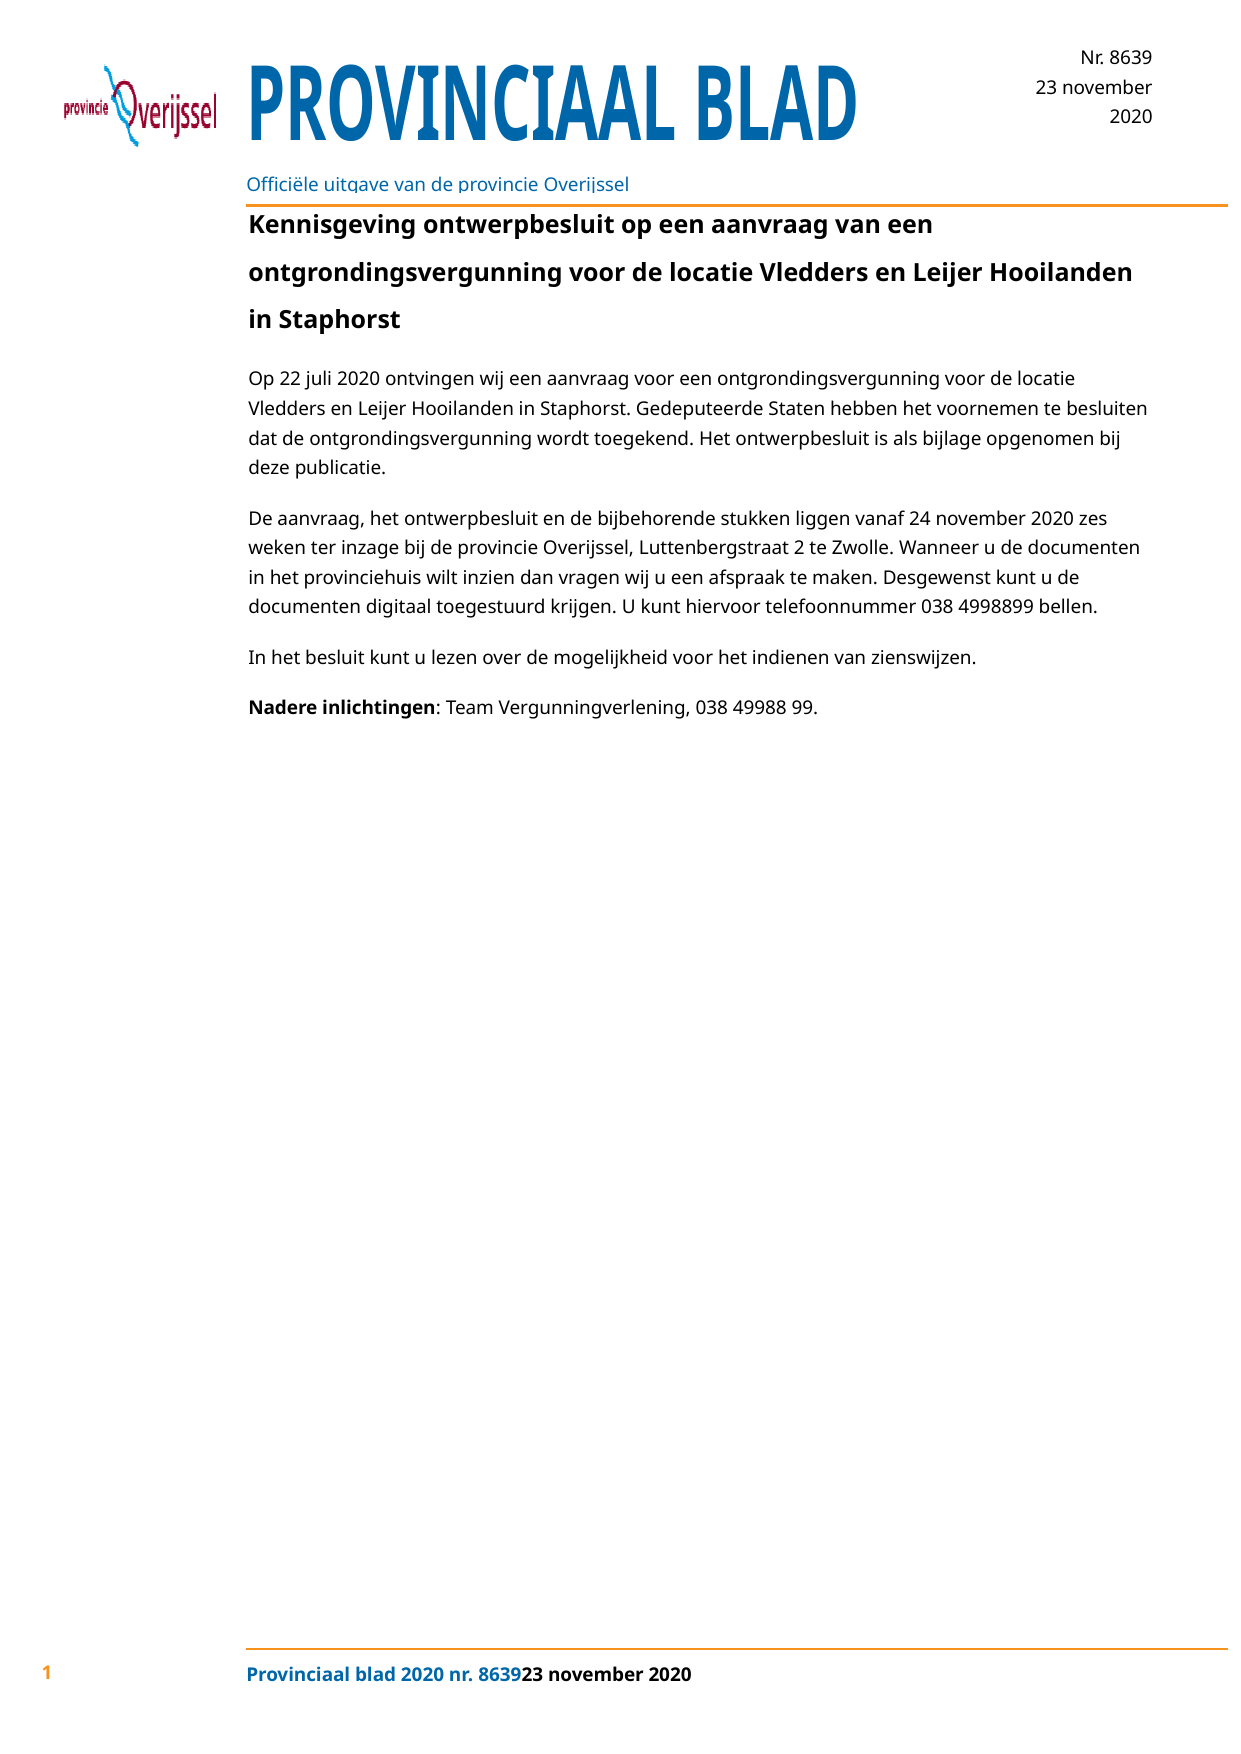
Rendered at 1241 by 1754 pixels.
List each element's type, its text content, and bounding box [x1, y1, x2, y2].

text De aanvraag, het ontwerpbesluit en de bijbehorende stukken liggen vanaf 24 november 2020 zes weken ter inzage bij de provincie Overijssel, Luttenbergstraat 2 te Zwolle. Wanneer u de documenten in het provinciehuis wilt inzien dan vragen wij u een afspraak te maken. Desgewenst kunt u de documenten digitaal toegestuurd krijgen. U kunt hiervoor telefoonnummer 038 4998899 bellen. [248, 505, 1152, 619]
text Kennisgeving ontwerpbesluit op een aanvraag van een ontgrondingsvergunning voor de locatie Vledders en Leijer Hooilanden in Staphorst [248, 207, 1152, 336]
text Op 22 juli 2020 ontvingen wij een aanvraag voor een ontgrondingsvergunning voor de locatie Vledders en Leijer Hooilanden in Staphorst. Gedeputeerde Staten hebben het voornemen te besluiten dat de ontgrondingsvergunning wordt toegekend. Het ontwerpbesluit is als bijlage opgenomen bij deze publicatie. [248, 366, 1152, 480]
picture [41, 47, 231, 172]
text In het besluit kunt u lezen over de mogelijkheid voor het indienen van zienswijzen. [248, 644, 1152, 669]
text Nadere inlichtingen: Team Vergunningverlening, 038 49988 99. [248, 694, 1152, 720]
